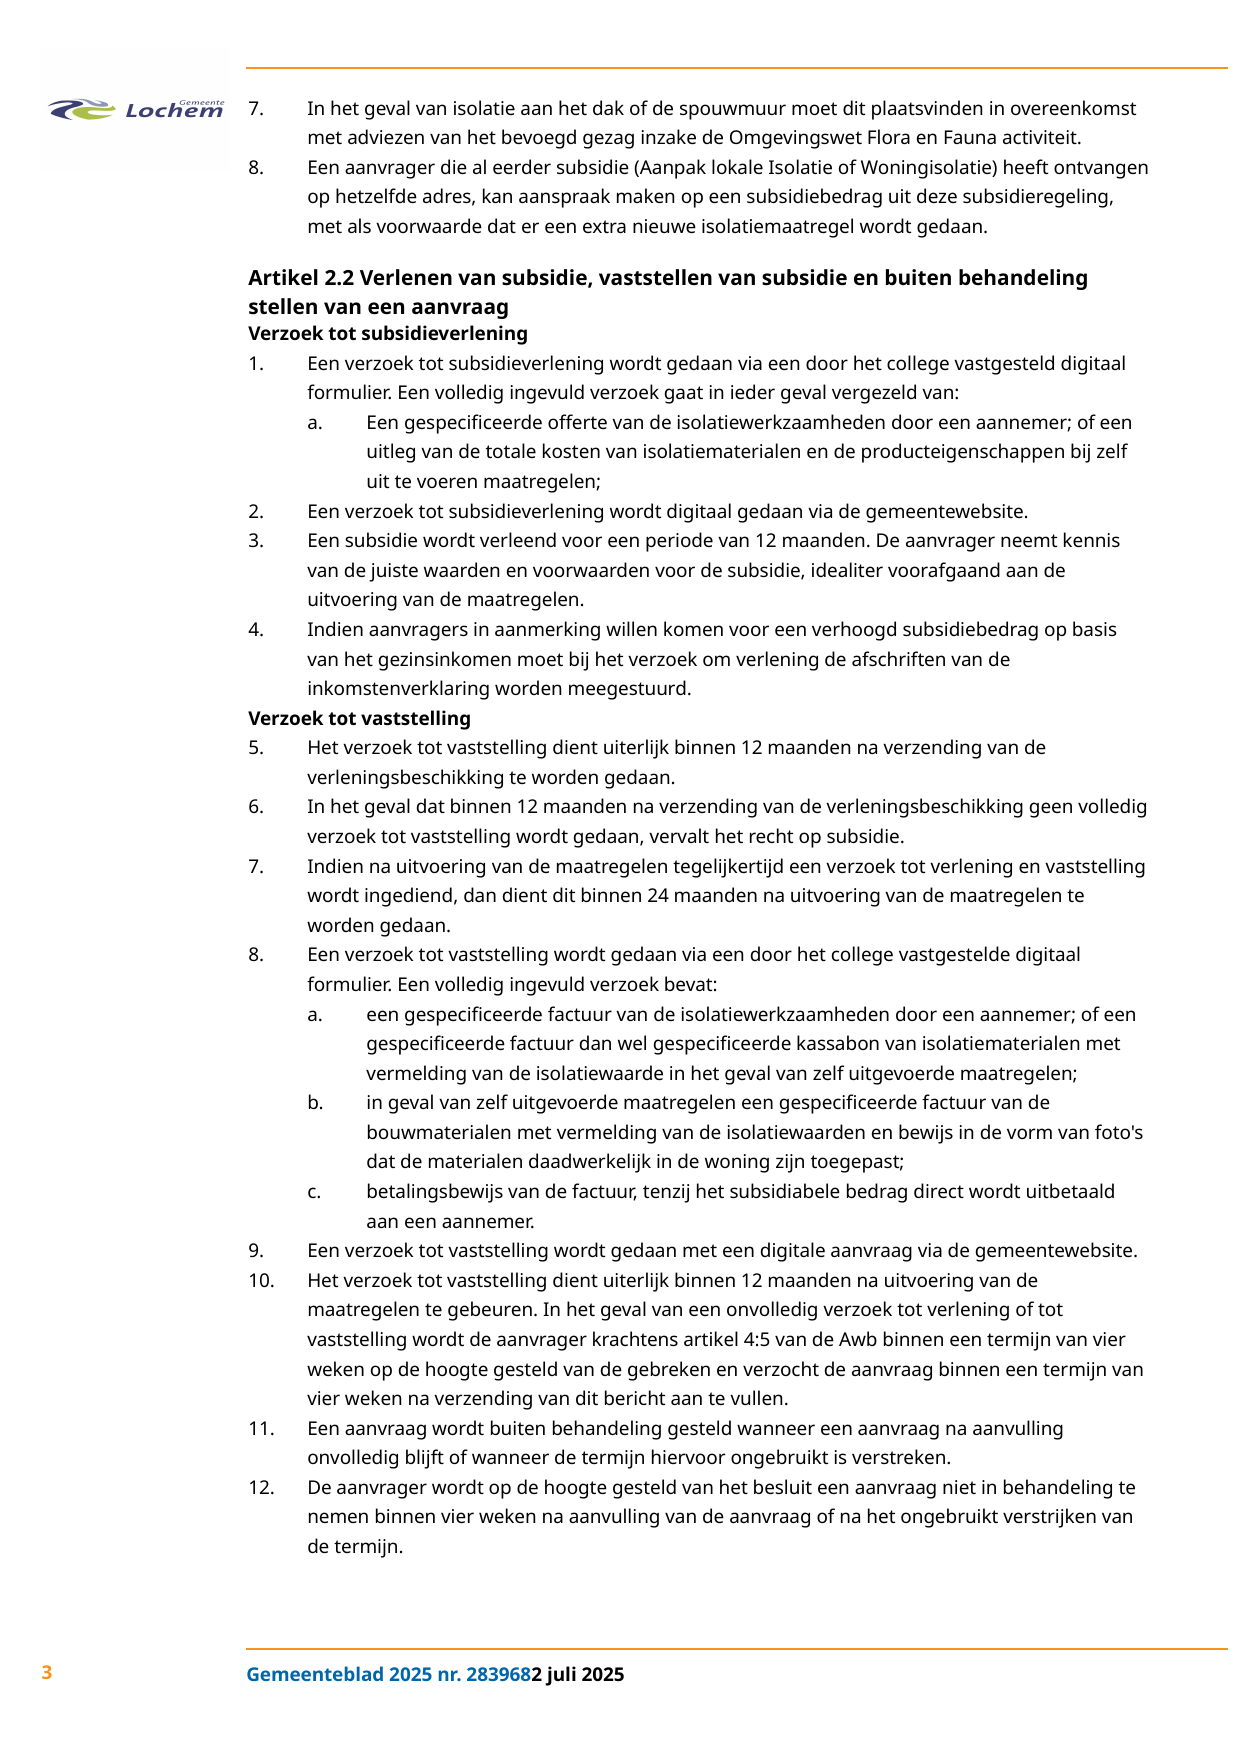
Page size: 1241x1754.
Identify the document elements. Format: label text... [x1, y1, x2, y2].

list Indien na uitvoering van de maatregelen tegelijkertijd een verzoek tot verlening en vaststelling wordt ingediend, dan dient dit binnen 24 maanden na uitvoering van de maatregelen te worden gedaan. [248, 853, 1152, 938]
picture [41, 47, 231, 172]
list Een verzoek tot subsidieverlening wordt digitaal gedaan via de gemeentewebsite. [248, 498, 1152, 524]
list In het geval van isolatie aan het dak of de spouwmuur moet dit plaatsvinden in overeenkomst met adviezen van het bevoegd gezag inzake de Omgevingswet Flora en Fauna activiteit. [248, 95, 1152, 150]
list Een subsidie wordt verleend voor een periode van 12 maanden. De aanvrager neemt kennis van de juiste waarden en voorwaarden voor de subsidie, idealiter voorafgaand aan de uitvoering van de maatregelen. [248, 527, 1152, 612]
list Een verzoek tot subsidieverlening wordt gedaan via een door het college vastgesteld digitaal formulier. Een volledig ingevuld verzoek gaat in ieder geval vergezeld van: [248, 350, 1152, 405]
list een gespecificeerde factuur van de isolatiewerkzaamheden door een aannemer; of een gespecificeerde factuur dan wel gespecificeerde kassabon van isolatiematerialen met vermelding van de isolatiewaarde in het geval van zelf uitgevoerde maatregelen; [307, 1001, 1152, 1086]
list betalingsbewijs van de factuur, tenzij het subsidiabele bedrag direct wordt uitbetaald aan een aannemer. [307, 1178, 1152, 1234]
text Verzoek tot subsidieverlening [248, 320, 1152, 346]
list Een verzoek tot vaststelling wordt gedaan via een door het college vastgestelde digitaal formulier. Een volledig ingevuld verzoek bevat: [248, 942, 1152, 997]
list in geval van zelf uitgevoerde maatregelen een gespecificeerde factuur van de bouwmaterialen met vermelding van de isolatiewaarden en bewijs in de vorm van foto's dat de materialen daadwerkelijk in de woning zijn toegepast; [307, 1089, 1152, 1174]
list Een gespecificeerde offerte van de isolatiewerkzaamheden door een aannemer; of een uitleg van de totale kosten van isolatiematerialen en de producteigenschappen bij zelf uit te voeren maatregelen; [307, 409, 1152, 494]
text Verzoek tot vaststelling [248, 705, 1152, 731]
list Een aanvrager die al eerder subsidie (Aanpak lokale Isolatie of Woningisolatie) heeft ontvangen op hetzelfde adres, kan aanspraak maken op een subsidiebedrag uit deze subsidieregeling, met als voorwaarde dat er een extra nieuwe isolatiemaatregel wordt gedaan. [248, 154, 1152, 239]
list De aanvrager wordt op de hoogte gesteld van het besluit een aanvraag niet in behandeling te nemen binnen vier weken na aanvulling van de aanvraag of na het ongebruikt verstrijken van de termijn. [248, 1474, 1152, 1559]
text Artikel 2.2 Verlenen van subsidie, vaststellen van subsidie en buiten behandeling stellen van een aanvraag [248, 263, 1152, 320]
list Indien aanvragers in aanmerking willen komen voor een verhoogd subsidiebedrag op basis van het gezinsinkomen moet bij het verzoek om verlening de afschriften van de inkomstenverklaring worden meegestuurd. [248, 616, 1152, 701]
list Een aanvraag wordt buiten behandeling gesteld wanneer een aanvraag na aanvulling onvolledig blijft of wanneer de termijn hiervoor ongebruikt is verstreken. [248, 1415, 1152, 1470]
list In het geval dat binnen 12 maanden na verzending van de verleningsbeschikking geen volledig verzoek tot vaststelling wordt gedaan, vervalt het recht op subsidie. [248, 794, 1152, 849]
list Het verzoek tot vaststelling dient uiterlijk binnen 12 maanden na verzending van de verleningsbeschikking te worden gedaan. [248, 734, 1152, 790]
list Een verzoek tot vaststelling wordt gedaan met een digitale aanvraag via de gemeentewebsite. [248, 1237, 1152, 1263]
list Het verzoek tot vaststelling dient uiterlijk binnen 12 maanden na uitvoering van de maatregelen te gebeuren. In het geval van een onvolledig verzoek tot verlening of tot vaststelling wordt de aanvrager krachtens artikel 4:5 van de Awb binnen een termijn van vier weken op de hoogte gesteld van de gebreken en verzocht de aanvraag binnen een termijn van vier weken na verzending van dit bericht aan te vullen. [248, 1267, 1152, 1411]
